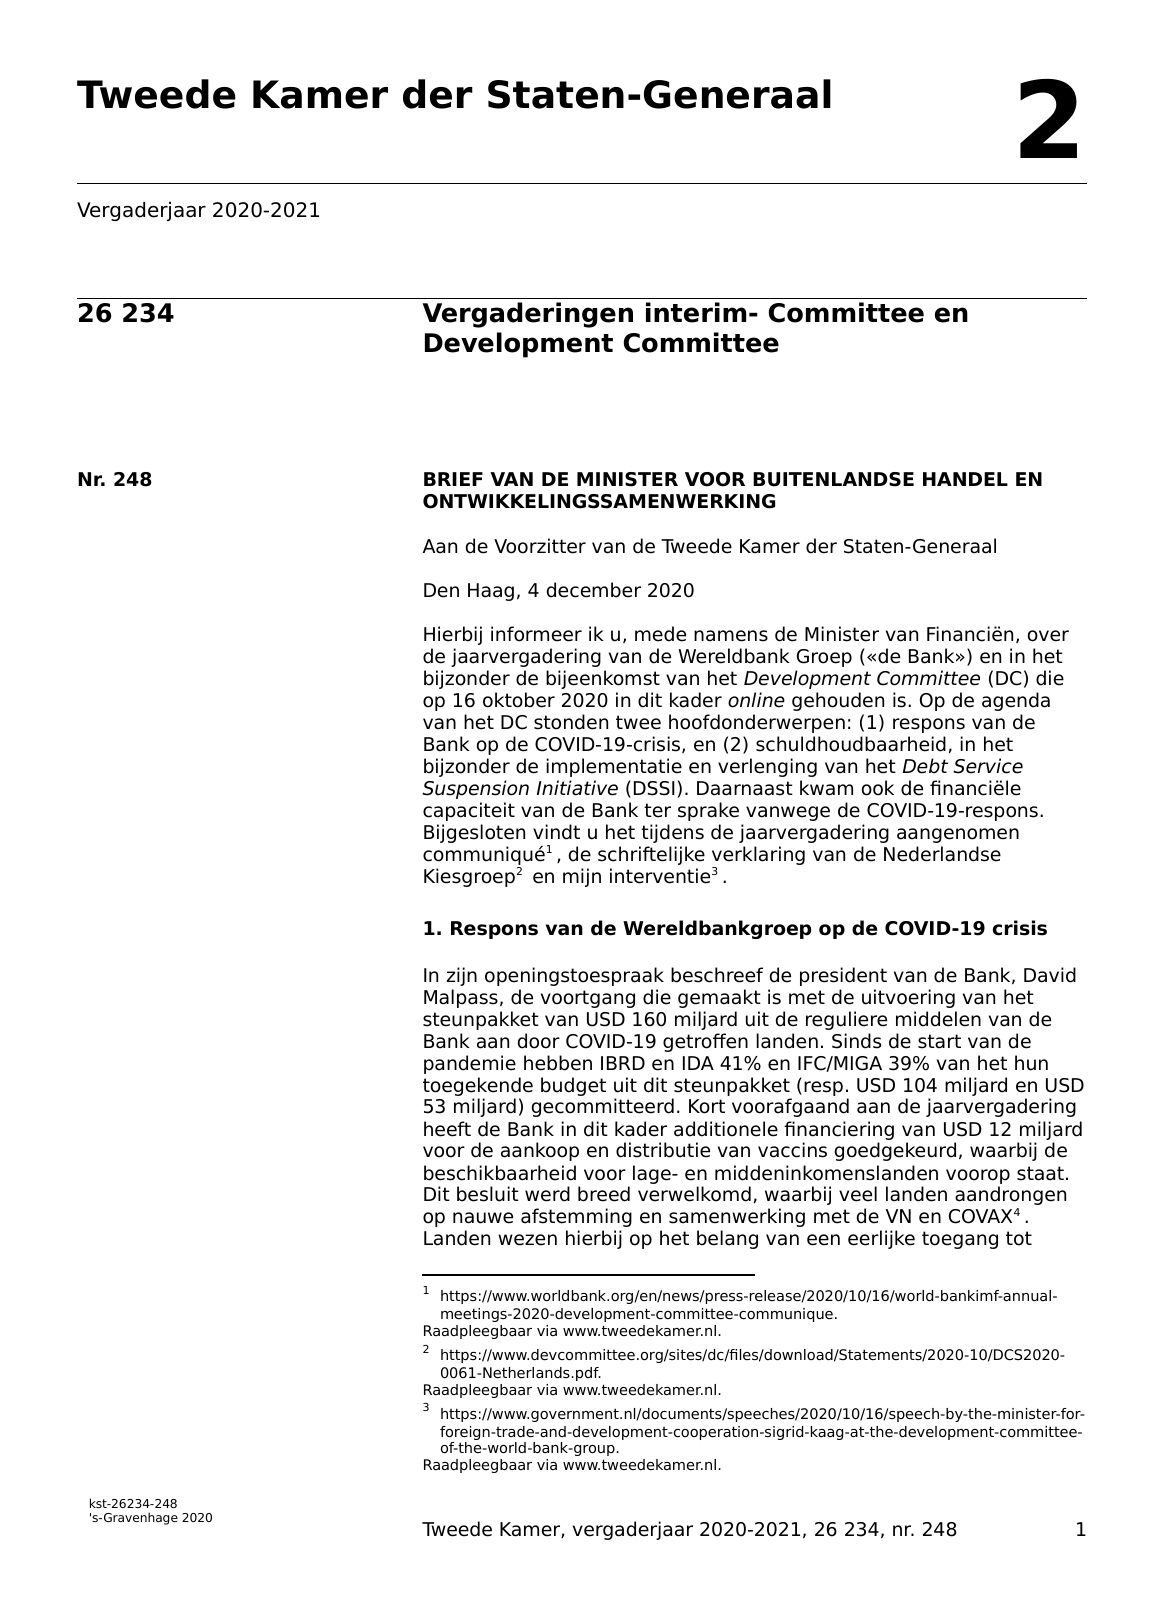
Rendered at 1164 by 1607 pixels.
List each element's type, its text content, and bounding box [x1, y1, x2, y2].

text https://www.devcommittee.org/sites/dc/files/download/Statements/2020-10/DCS2020-0061-Netherlands.pdf. [422, 1343, 1087, 1382]
text 's-Gravenhage 2020 [88, 1511, 323, 1525]
table_cell Vergaderjaar 2020-2021 [77, 184, 1087, 298]
subtitle Nr. 248 BRIEF VAN DE MINISTER VOOR BUITENLANDSE HANDEL EN ONTWIKKELINGSSAMENWERKING [77, 469, 1087, 513]
text In zijn openingstoespraak beschreef de president van de Bank, David Malpass, de voortgang die gemaakt is met de uitvoering van het steunpakket van USD 160 miljard uit de reguliere middelen van de Bank aan door COVID-19 getroffen landen. Sinds de start van de pandemie hebben IBRD en IDA 41% en IFC/MIGA 39% van het hun toegekende budget uit dit steunpakket (resp. USD 104 miljard en USD 53 miljard) gecommitteerd. Kort voorafgaand aan de jaarvergadering heeft de Bank in dit kader additionele financiering van USD 12 miljard voor de aankoop en distributie van vaccins goedgekeurd, waarbij de beschikbaarheid voor lage- en middeninkomenslanden voorop staat. Dit besluit werd breed verwelkomd, waarbij veel landen aandrongen op nauwe afstemming en samenwerking met de VN en COVAX. Landen wezen hierbij op het belang van een eerlijke toegang tot [422, 964, 1087, 1250]
text Raadpleegbaar via www.tweedekamer.nl. [422, 1382, 1087, 1399]
table_header Tweede Kamer der Staten-Generaal [77, 59, 886, 183]
text Hierbij informeer ik u, mede namens de Minister van Financiën, over de jaarvergadering van de Wereldbank Groep («de Bank») en in het bijzonder de bijeenkomst van het Development Committee (DC) die op 16 oktober 2020 in dit kader online gehouden is. Op de agenda van het DC stonden twee hoofdonderwerpen: (1) respons van de Bank op de COVID-19-crisis, en (2) schuldhoudbaarheid, in het bijzonder de implementatie en verlenging van het Debt Service Suspension Initiative (DSSI). Daarnaast kwam ook de financiële capaciteit van de Bank ter sprake vanwege de COVID-19-respons. Bijgesloten vindt u het tijdens de jaarvergadering aangenomen communiqué, de schriftelijke verklaring van de Nederlandse Kiesgroep en mijn interventie. [422, 624, 1087, 888]
subtitle 1. Respons van de Wereldbankgroep op de COVID-19 crisis [422, 918, 1087, 939]
subtitle 26 234 Vergaderingen interim- Committee en Development Committee [77, 299, 1087, 358]
text Raadpleegbaar via www.tweedekamer.nl. [422, 1323, 1087, 1340]
text Den Haag, 4 december 2020 [422, 580, 1087, 602]
table_header 2 [886, 59, 1087, 183]
text Aan de Voorzitter van de Tweede Kamer der Staten-Generaal [422, 536, 1087, 557]
text https://www.government.nl/documents/speeches/2020/10/16/speech-by-the-minister-for-foreign-trade-and-development-cooperation-sigrid-kaag-at-the-development-committee-of-the-world-bank-group. [422, 1402, 1087, 1457]
text kst-26234-248 [88, 1497, 323, 1511]
text https://www.worldbank.org/en/news/press-release/2020/10/16/world-bankimf-annual-meetings-2020-development-committee-communique. [422, 1284, 1087, 1323]
text Raadpleegbaar via www.tweedekamer.nl. [422, 1457, 1087, 1474]
